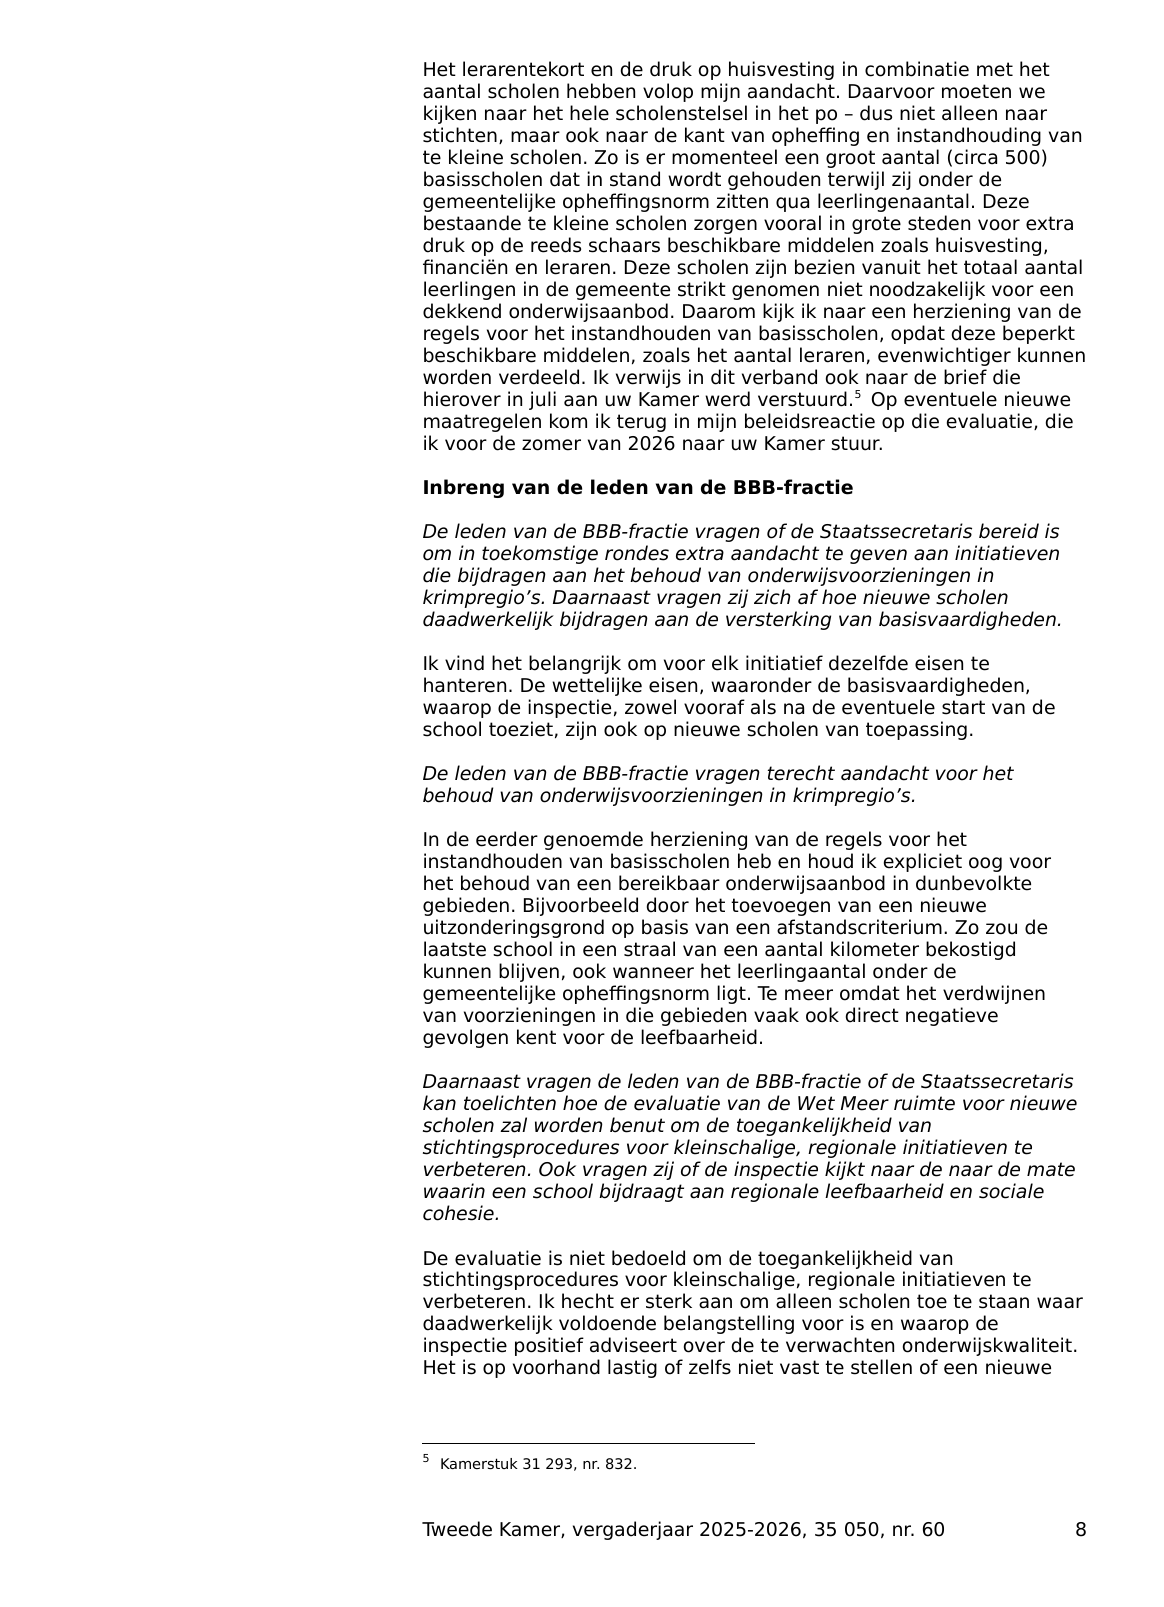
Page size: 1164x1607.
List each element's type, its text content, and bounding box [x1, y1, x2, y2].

subtitle Inbreng van de leden van de BBB-fractie [422, 477, 1087, 499]
text Ik vind het belangrijk om voor elk initiatief dezelfde eisen te hanteren. De wettelijke eisen, waaronder de basisvaardigheden, waarop de inspectie, zowel vooraf als na de eventuele start van de school toeziet, zijn ook op nieuwe scholen van toepassing. [422, 653, 1087, 741]
text De leden van de BBB-fractie vragen of de Staatssecretaris bereid is om in toekomstige rondes extra aandacht te geven aan initiatieven die bijdragen aan het behoud van onderwijsvoorzieningen in krimpregio’s. Daarnaast vragen zij zich af hoe nieuwe scholen daadwerkelijk bijdragen aan de versterking van basisvaardigheden. [422, 521, 1087, 631]
text De evaluatie is niet bedoeld om de toegankelijkheid van stichtingsprocedures voor kleinschalige, regionale initiatieven te verbeteren. Ik hecht er sterk aan om alleen scholen toe te staan waar daadwerkelijk voldoende belangstelling voor is en waarop de inspectie positief adviseert over de te verwachten onderwijskwaliteit. Het is op voorhand lastig of zelfs niet vast te stellen of een nieuwe [422, 1247, 1087, 1379]
text Kamerstuk 31 293, nr. 832. [422, 1452, 1087, 1474]
text In de eerder genoemde herziening van de regels voor het instandhouden van basisscholen heb en houd ik expliciet oog voor het behoud van een bereikbaar onderwijsaanbod in dunbevolkte gebieden. Bijvoorbeeld door het toevoegen van een nieuwe uitzonderingsgrond op basis van een afstandscriterium. Zo zou de laatste school in een straal van een aantal kilometer bekostigd kunnen blijven, ook wanneer het leerlingaantal onder de gemeentelijke opheffingsnorm ligt. Te meer omdat het verdwijnen van voorzieningen in die gebieden vaak ook direct negatieve gevolgen kent voor de leefbaarheid. [422, 829, 1087, 1049]
text De leden van de BBB-fractie vragen terecht aandacht voor het behoud van onderwijsvoorzieningen in krimpregio’s. [422, 763, 1087, 807]
text Het lerarentekort en de druk op huisvesting in combinatie met het aantal scholen hebben volop mijn aandacht. Daarvoor moeten we kijken naar het hele scholenstelsel in het po – dus niet alleen naar stichten, maar ook naar de kant van opheffing en instandhouding van te kleine scholen. Zo is er momenteel een groot aantal (circa 500) basisscholen dat in stand wordt gehouden terwijl zij onder de gemeentelijke opheffingsnorm zitten qua leerlingenaantal. Deze bestaande te kleine scholen zorgen vooral in grote steden voor extra druk op de reeds schaars beschikbare middelen zoals huisvesting, financiën en leraren. Deze scholen zijn bezien vanuit het totaal aantal leerlingen in de gemeente strikt genomen niet noodzakelijk voor een dekkend onderwijsaanbod. Daarom kijk ik naar een herziening van de regels voor het instandhouden van basisscholen, opdat deze beperkt beschikbare middelen, zoals het aantal leraren, evenwichtiger kunnen worden verdeeld. Ik verwijs in dit verband ook naar de brief die hierover in juli aan uw Kamer werd verstuurd. Op eventuele nieuwe maatregelen kom ik terug in mijn beleidsreactie op die evaluatie, die ik voor de zomer van 2026 naar uw Kamer stuur. [422, 59, 1087, 455]
text Daarnaast vragen de leden van de BBB-fractie of de Staatssecretaris kan toelichten hoe de evaluatie van de Wet Meer ruimte voor nieuwe scholen zal worden benut om de toegankelijkheid van stichtingsprocedures voor kleinschalige, regionale initiatieven te verbeteren. Ook vragen zij of de inspectie kijkt naar de naar de mate waarin een school bijdraagt aan regionale leefbaarheid en sociale cohesie. [422, 1071, 1087, 1225]
